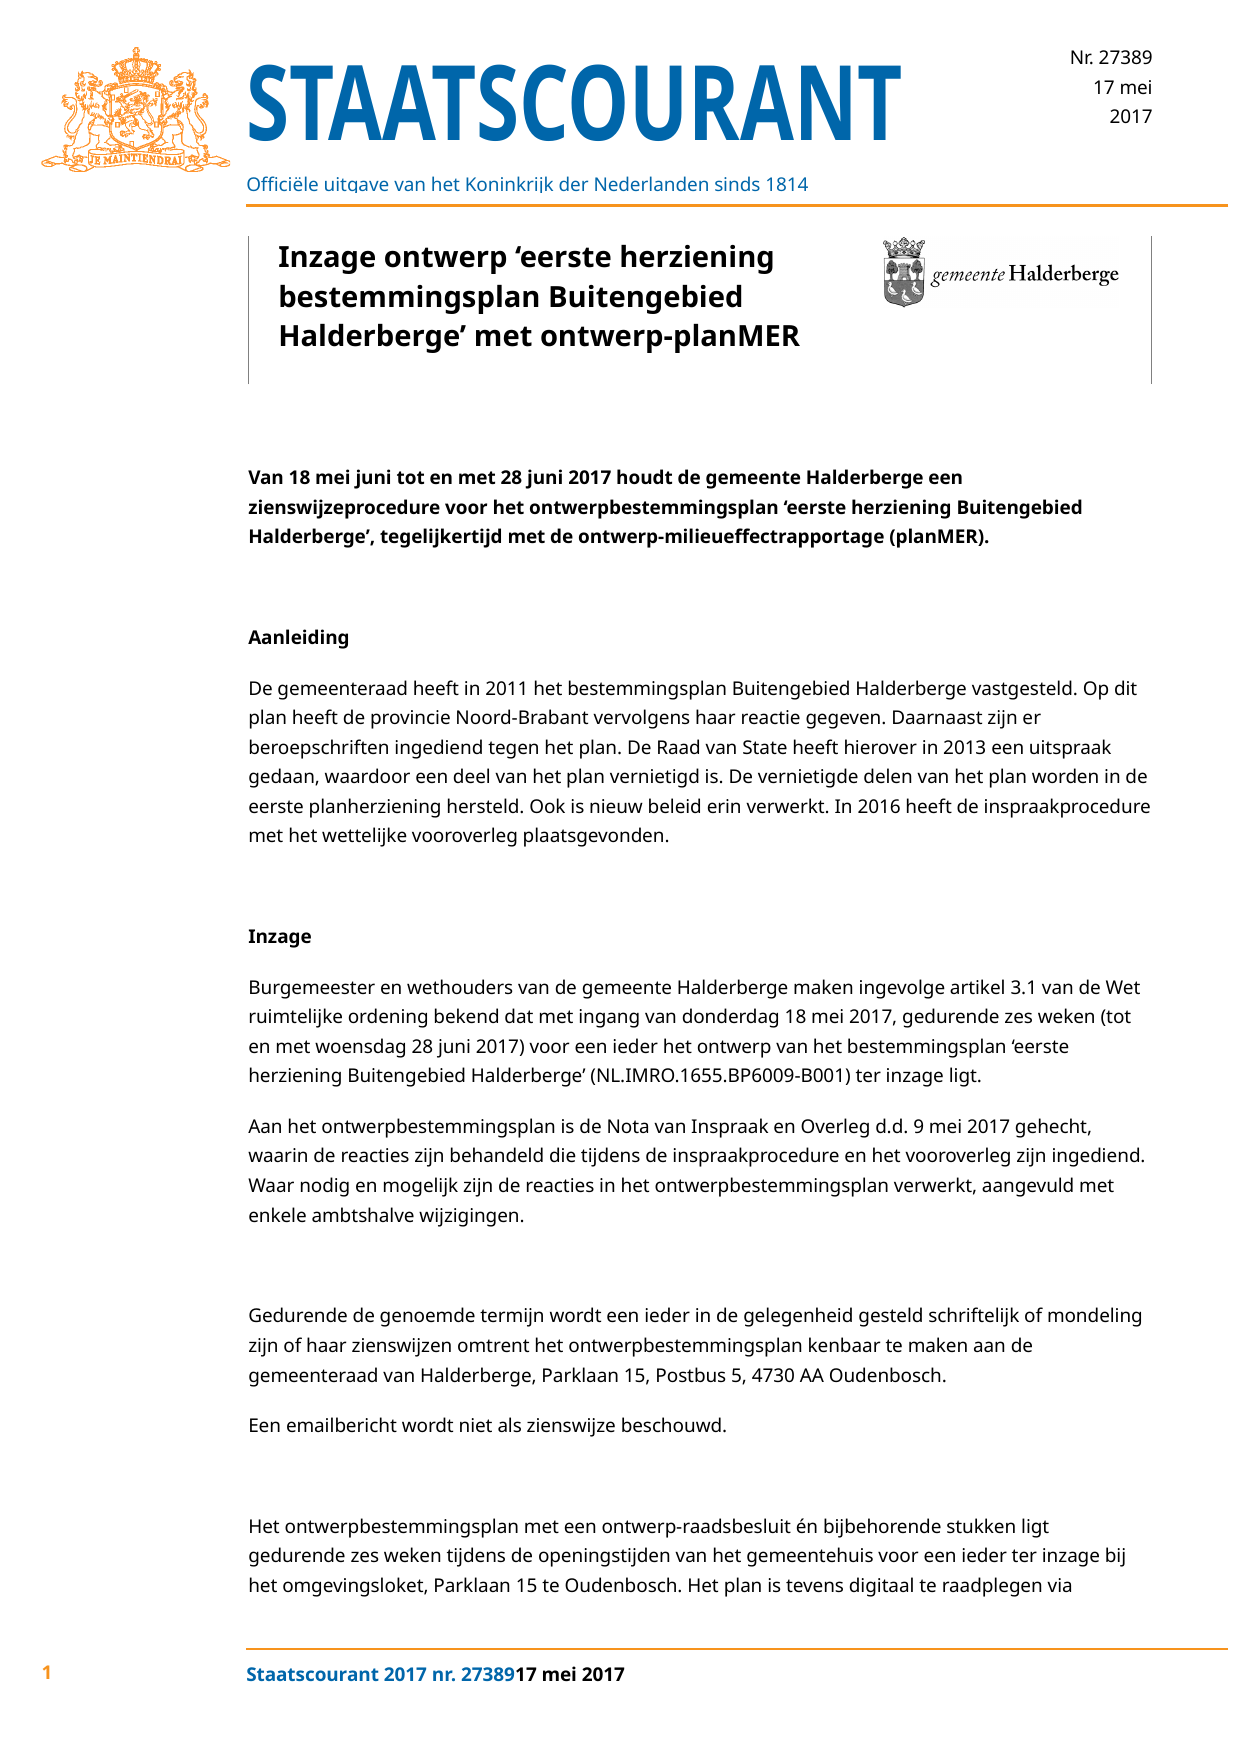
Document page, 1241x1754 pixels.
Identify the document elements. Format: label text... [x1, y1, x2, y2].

table_header Inzage ontwerp ‘eerste herziening bestemmingsplan Buitengebied Halderberge’ met ontwerp-planMER [249, 236, 850, 384]
text Van 18 mei juni tot en met 28 juni 2017 houdt de gemeente Halderberge een zienswijzeprocedure voor het ontwerpbestemmingsplan ‘eerste herziening Buitengebied Halderberge’, tegelijkertijd met de ontwerp-milieueffectrapportage (planMER). [248, 464, 1152, 549]
text Inzage [248, 923, 1152, 949]
table_header [850, 236, 1151, 384]
picture [41, 47, 231, 172]
text Burgemeester en wethouders van de gemeente Halderberge maken ingevolge artikel 3.1 van de Wet ruimtelijke ordening bekend dat met ingang van donderdag 18 mei 2017, gedurende zes weken (tot en met woensdag 28 juni 2017) voor een ieder het ontwerp van het bestemmingsplan ‘eerste herziening Buitengebied Halderberge’ (NL.IMRO.1655.BP6009-B001) ter inzage ligt. [248, 974, 1152, 1088]
text Een emailbericht wordt niet als zienswijze beschouwd. [248, 1412, 1152, 1438]
text Aanleiding [248, 624, 1152, 650]
text Gedurende de genoemde termijn wordt een ieder in de gelegenheid gesteld schriftelijk of mondeling zijn of haar zienswijzen omtrent het ontwerpbestemmingsplan kenbaar te maken aan de gemeenteraad van Halderberge, Parklaan 15, Postbus 5, 4730 AA Oudenbosch. [248, 1303, 1152, 1388]
text Aan het ontwerpbestemmingsplan is de Nota van Inspraak en Overleg d.d. 9 mei 2017 gehecht, waarin de reacties zijn behandeld die tijdens de inspraakprocedure en het vooroverleg zijn ingediend. Waar nodig en mogelijk zijn de reacties in het ontwerpbestemmingsplan verwerkt, aangevuld met enkele ambtshalve wijzigingen. [248, 1113, 1152, 1228]
text Het ontwerpbestemmingsplan met een ontwerp-raadsbesluit én bijbehorende stukken ligt gedurende zes weken tijdens de openingstijden van het gemeentehuis voor een ieder ter inzage bij het omgevingsloket, Parklaan 15 te Oudenbosch. Het plan is tevens digitaal te raadplegen via [248, 1513, 1152, 1598]
text De gemeenteraad heeft in 2011 het bestemmingsplan Buitengebied Halderberge vastgesteld. Op dit plan heeft de provincie Noord-Brabant vervolgens haar reactie gegeven. Daarnaast zijn er beroepschriften ingediend tegen het plan. De Raad van State heeft hierover in 2013 een uitspraak gedaan, waardoor een deel van het plan vernietigd is. De vernietigde delen van het plan worden in de eerste planherziening hersteld. Ook is nieuw beleid erin verwerkt. In 2016 heeft de inspraakprocedure met het wettelijke vooroverleg plaatsgevonden. [248, 675, 1152, 848]
picture [882, 236, 1119, 308]
